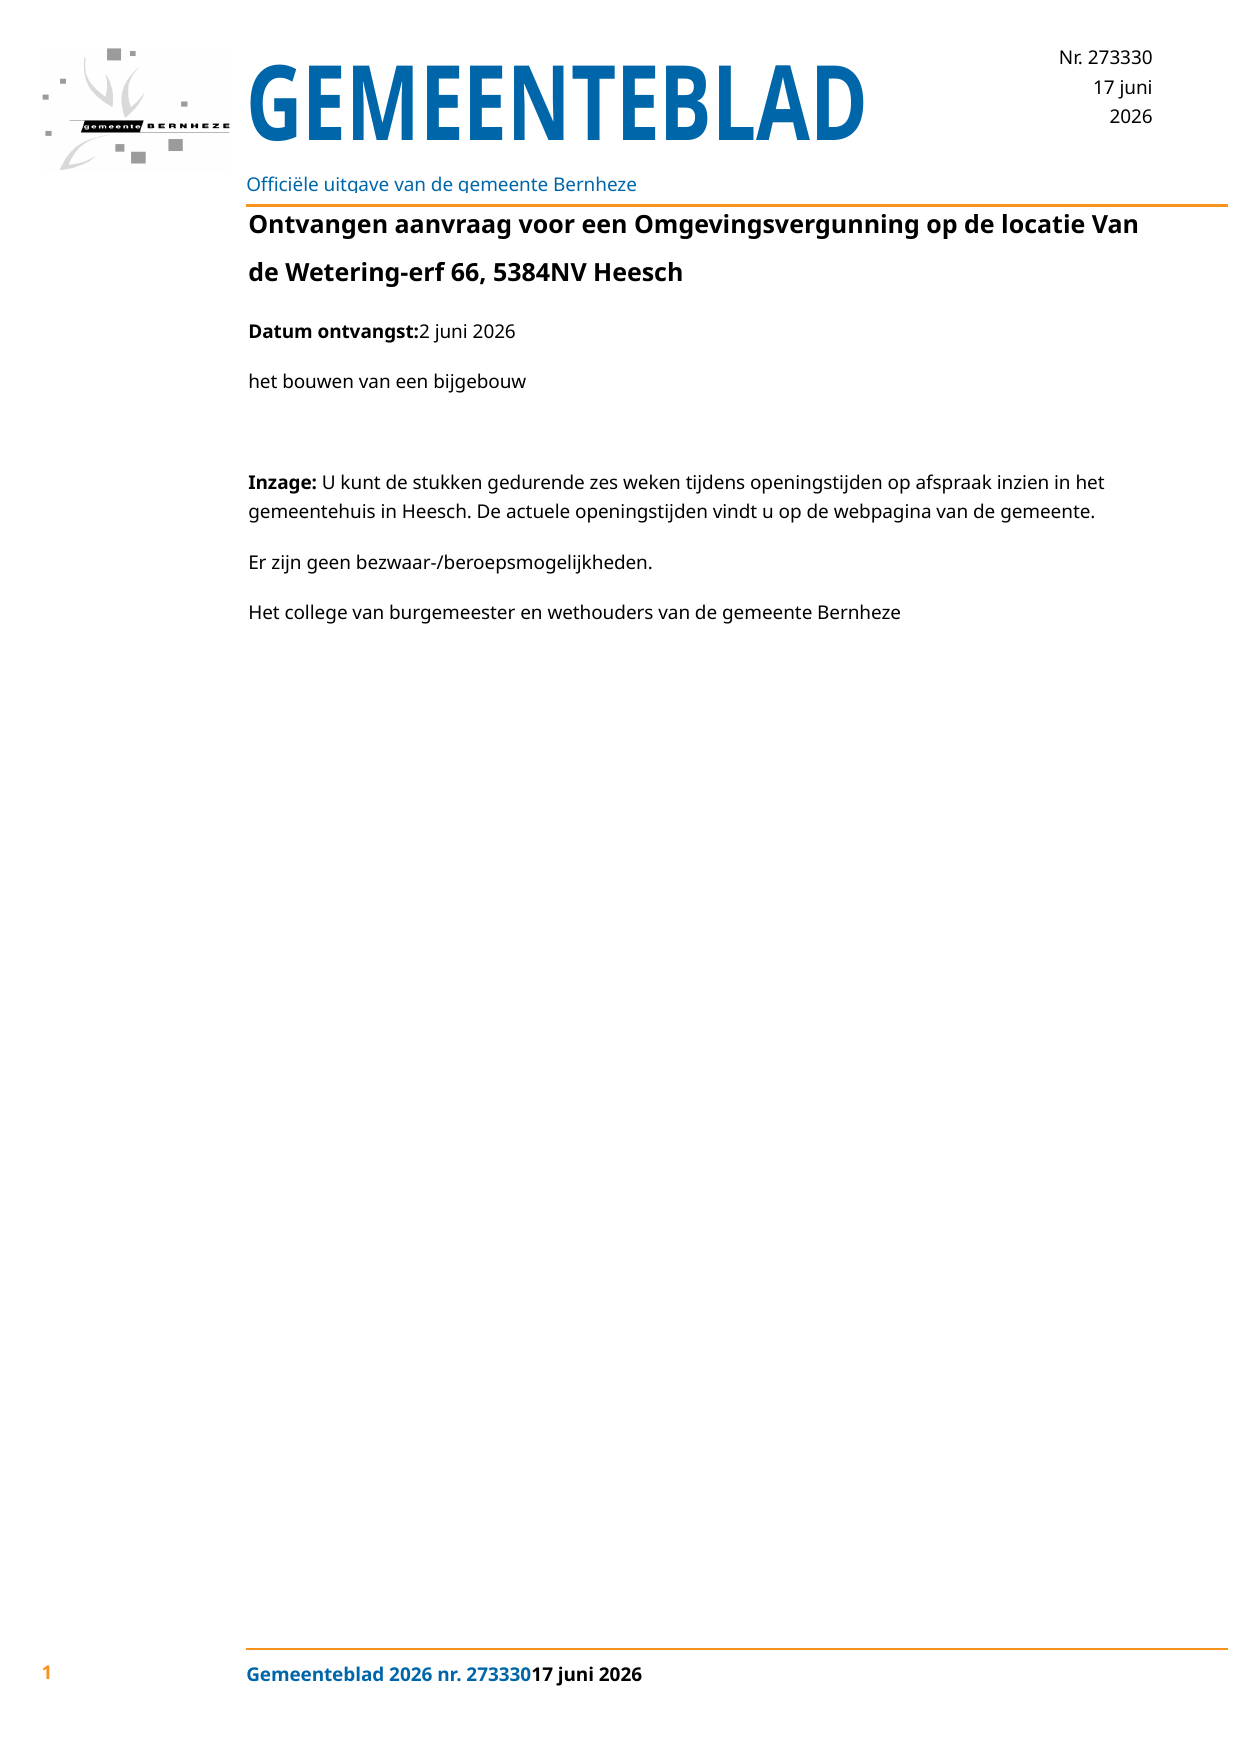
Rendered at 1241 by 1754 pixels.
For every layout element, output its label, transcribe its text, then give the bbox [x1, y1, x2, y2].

picture [41, 47, 231, 172]
text Er zijn geen bezwaar-/beroepsmogelijkheden. [248, 549, 1152, 575]
text Het college van burgemeester en wethouders van de gemeente Bernheze [248, 599, 1152, 625]
text Ontvangen aanvraag voor een Omgevingsvergunning op de locatie Van de Wetering-erf 66, 5384NV Heesch [248, 207, 1152, 288]
text Inzage: U kunt de stukken gedurende zes weken tijdens openingstijden op afspraak inzien in het gemeentehuis in Heesch. De actuele openingstijden vindt u op de webpagina van de gemeente. [248, 469, 1152, 524]
text het bouwen van een bijgebouw [248, 368, 1152, 394]
text Datum ontvangst:2 juni 2026 [248, 318, 1152, 344]
